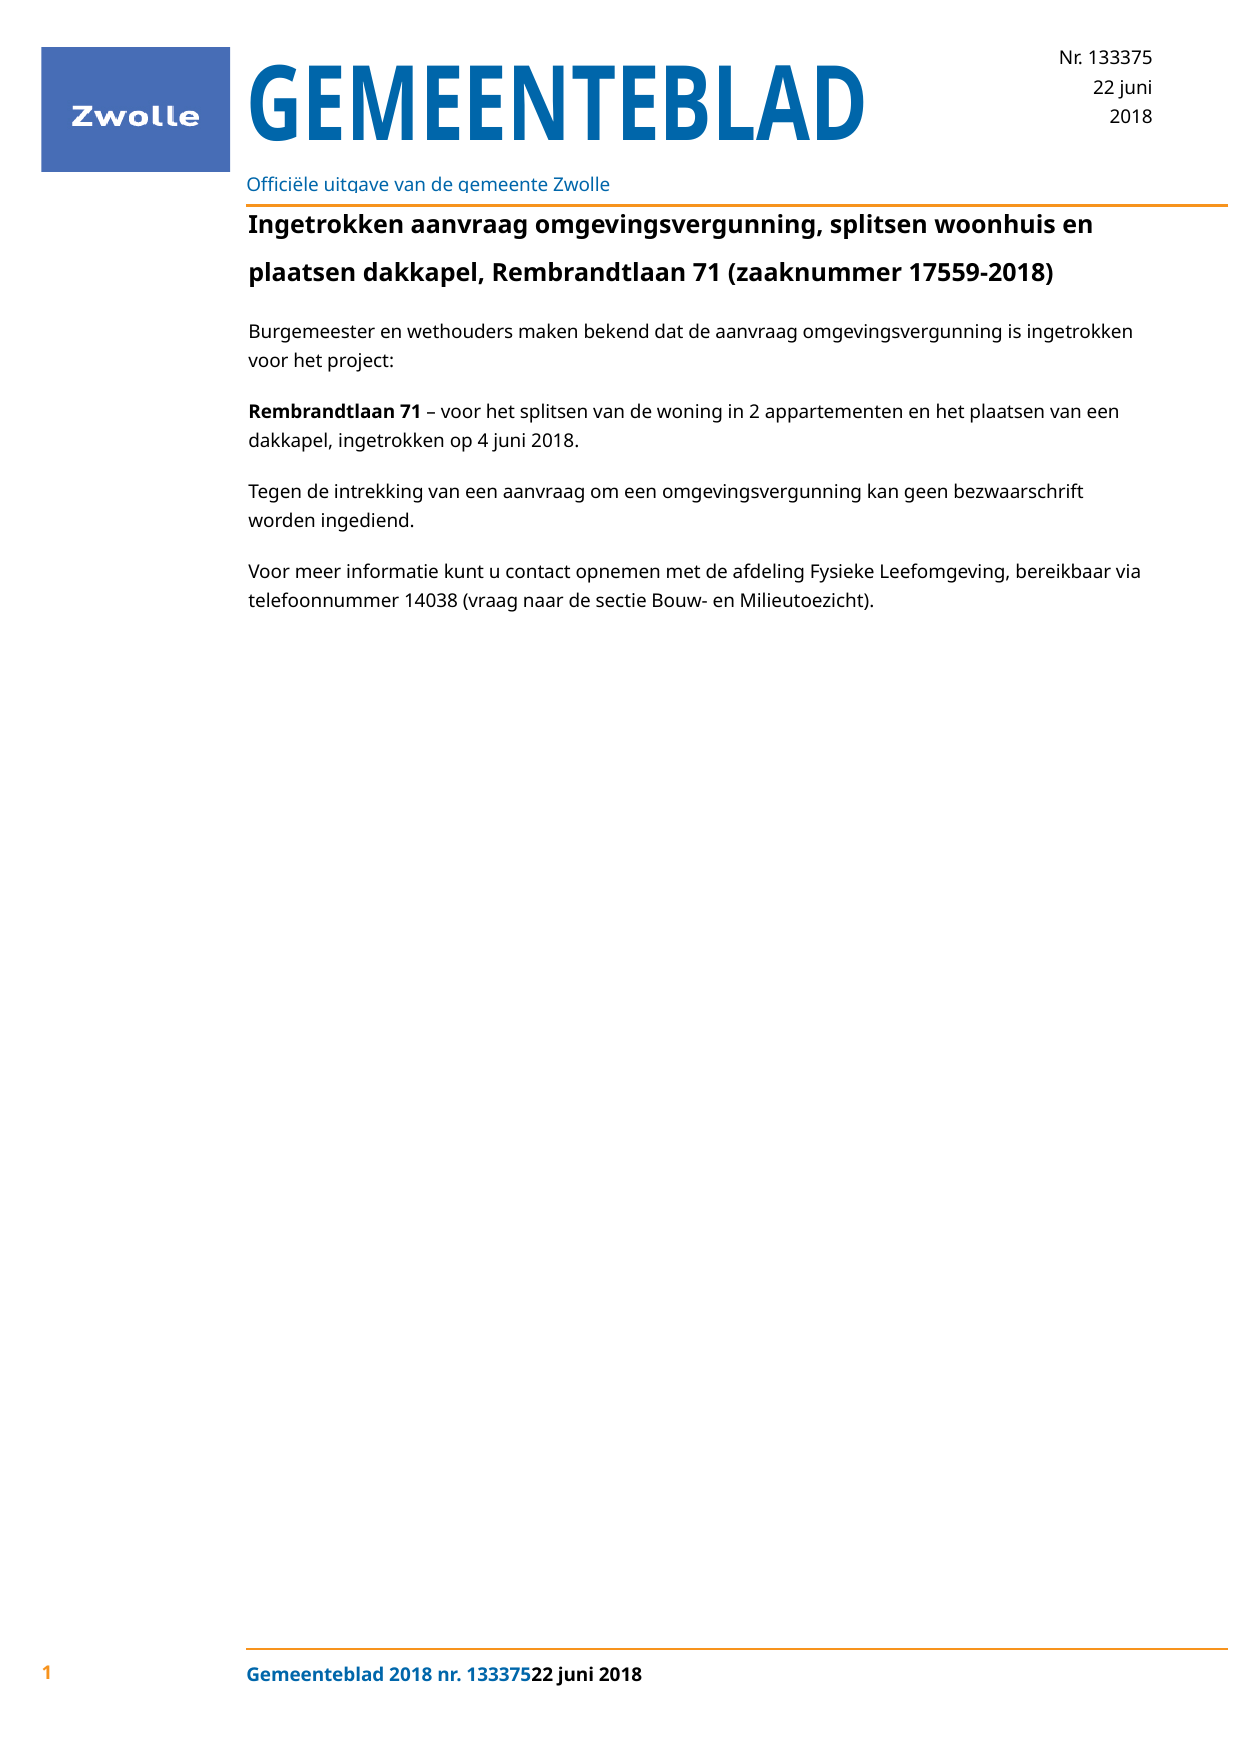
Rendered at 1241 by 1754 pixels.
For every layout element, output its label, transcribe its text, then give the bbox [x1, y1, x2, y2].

text Rembrandtlaan 71 – voor het splitsen van de woning in 2 appartementen en het plaatsen van een dakkapel, ingetrokken op 4 juni 2018. [248, 398, 1152, 453]
text Ingetrokken aanvraag omgevingsvergunning, splitsen woonhuis en plaatsen dakkapel, Rembrandtlaan 71 (zaaknummer 17559-2018) [248, 207, 1152, 288]
text Tegen de intrekking van een aanvraag om een omgevingsvergunning kan geen bezwaarschrift worden ingediend. [248, 478, 1152, 533]
text Voor meer informatie kunt u contact opnemen met de afdeling Fysieke Leefomgeving, bereikbaar via telefoonnummer 14038 (vraag naar de sectie Bouw- en Milieutoezicht). [248, 558, 1152, 613]
text Burgemeester en wethouders maken bekend dat de aanvraag omgevingsvergunning is ingetrokken voor het project: [248, 318, 1152, 373]
picture [41, 47, 231, 172]
